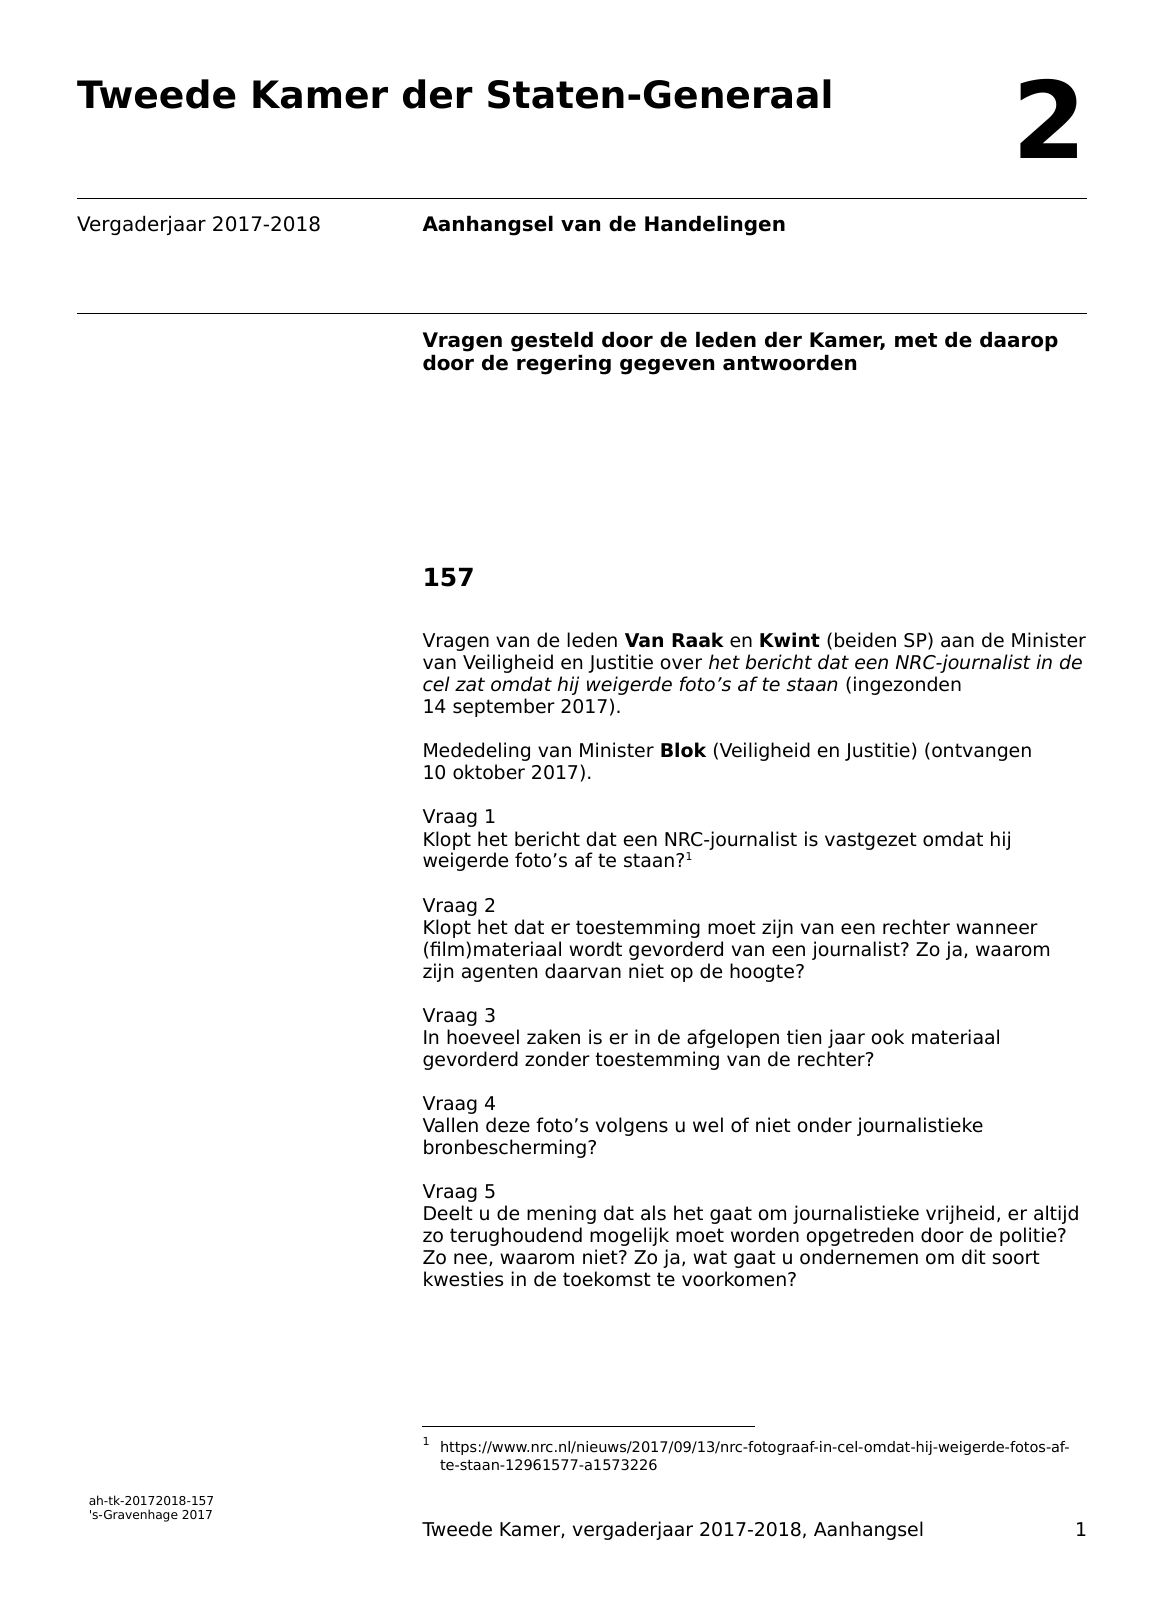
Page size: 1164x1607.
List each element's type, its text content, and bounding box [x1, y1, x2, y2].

text Vragen van de leden Van Raak en Kwint (beiden SP) aan de Minister van Veiligheid en Justitie over het bericht dat een NRC-journalist in de cel zat omdat hij weigerde foto’s af te staan (ingezonden 14 september 2017). [422, 630, 1087, 718]
text 's-Gravenhage 2017 [88, 1508, 323, 1522]
text In hoeveel zaken is er in de afgelopen tien jaar ook materiaal gevorderd zonder toestemming van de rechter? [422, 1027, 1087, 1071]
text ah-tk-20172018-157 [88, 1494, 323, 1508]
table_cell Vergaderjaar 2017-2018 [77, 199, 422, 313]
table_cell Vragen gesteld door de leden der Kamer, met de daarop door de regering gegeven antwoorden [422, 314, 1087, 375]
text Vraag 5 [422, 1181, 1087, 1203]
text Vraag 2 [422, 894, 1087, 917]
text 157 [422, 563, 1087, 592]
table_cell Aanhangsel van de Handelingen [422, 199, 1087, 313]
text Vraag 3 [422, 1005, 1087, 1027]
text Mededeling van Minister Blok (Veiligheid en Justitie) (ontvangen 10 oktober 2017). [422, 740, 1087, 784]
text https://www.nrc.nl/nieuws/2017/09/13/nrc-fotograaf-in-cel-omdat-hij-weigerde-fotos-af-te-staan-12961577-a1573226 [422, 1435, 1087, 1474]
text Klopt het bericht dat een NRC-journalist is vastgezet omdat hij weigerde foto’s af te staan? [422, 828, 1087, 872]
table_header Tweede Kamer der Staten-Generaal [77, 59, 886, 198]
text Deelt u de mening dat als het gaat om journalistieke vrijheid, er altijd zo terughoudend mogelijk moet worden opgetreden door de politie? Zo nee, waarom niet? Zo ja, wat gaat u ondernemen om dit soort kwesties in de toekomst te voorkomen? [422, 1203, 1087, 1291]
table_header 2 [886, 59, 1087, 198]
text Vallen deze foto’s volgens u wel of niet onder journalistieke bronbescherming? [422, 1115, 1087, 1159]
text Vraag 1 [422, 806, 1087, 828]
text Vraag 4 [422, 1093, 1087, 1115]
text Klopt het dat er toestemming moet zijn van een rechter wanneer (film)materiaal wordt gevorderd van een journalist? Zo ja, waarom zijn agenten daarvan niet op de hoogte? [422, 917, 1087, 982]
table_cell [77, 314, 422, 375]
